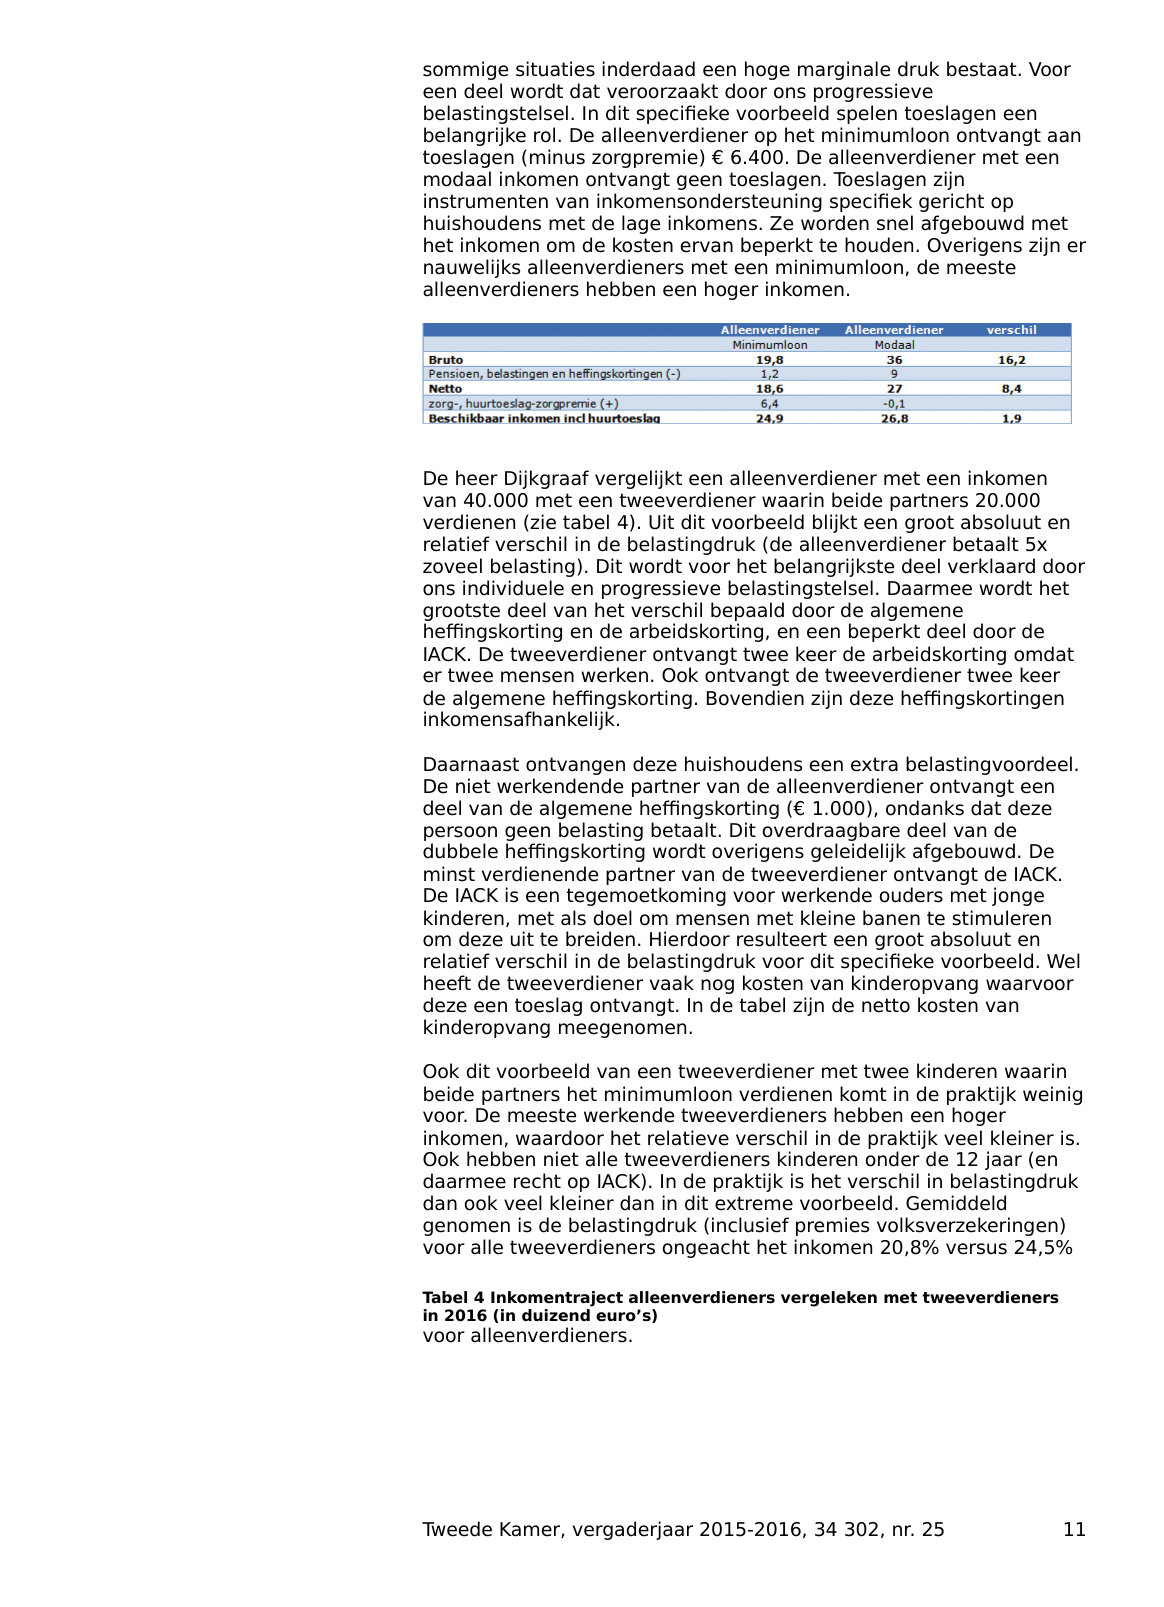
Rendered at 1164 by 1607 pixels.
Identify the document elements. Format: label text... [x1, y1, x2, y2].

text Tabel 4 Inkomentraject alleenverdieners vergeleken met tweeverdieners in 2016 (in duizend euro’s) [422, 1289, 1072, 1325]
text Daarnaast ontvangen deze huishoudens een extra belastingvoordeel. De niet werkendende partner van de alleenverdiener ontvangt een deel van de algemene heffingskorting (€ 1.000), ondanks dat deze persoon geen belasting betaalt. Dit overdraagbare deel van de dubbele heffingskorting wordt overigens geleidelijk afgebouwd. De minst verdienende partner van de tweeverdiener ontvangt de IACK. De IACK is een tegemoetkoming voor werkende ouders met jonge kinderen, met als doel om mensen met kleine banen te stimuleren om deze uit te breiden. Hierdoor resulteert een groot absoluut en relatief verschil in de belastingdruk voor dit specifieke voorbeeld. Wel heeft de tweeverdiener vaak nog kosten van kinderopvang waarvoor deze een toeslag ontvangt. In de tabel zijn de netto kosten van kinderopvang meegenomen. [422, 753, 1087, 1039]
text De heer Dijkgraaf vergelijkt een alleenverdiener met een inkomen van 40.000 met een tweeverdiener waarin beide partners 20.000 verdienen (zie tabel 4). Uit dit voorbeeld blijkt een groot absoluut en relatief verschil in de belastingdruk (de alleenverdiener betaalt 5x zoveel belasting). Dit wordt voor het belangrijkste deel verklaard door ons individuele en progressieve belastingstelsel. Daarmee wordt het grootste deel van het verschil bepaald door de algemene heffingskorting en de arbeidskorting, en een beperkt deel door de IACK. De tweeverdiener ontvangt twee keer de arbeidskorting omdat er twee mensen werken. Ook ontvangt de tweeverdiener twee keer de algemene heffingskorting. Bovendien zijn deze heffingskortingen inkomensafhankelijk. [422, 468, 1087, 731]
picture [422, 323, 1072, 424]
text Ook dit voorbeeld van een tweeverdiener met twee kinderen waarin beide partners het minimumloon verdienen komt in de praktijk weinig voor. De meeste werkende tweeverdieners hebben een hoger inkomen, waardoor het relatieve verschil in de praktijk veel kleiner is. Ook hebben niet alle tweeverdieners kinderen onder de 12 jaar (en daarmee recht op IACK). In de praktijk is het verschil in belastingdruk dan ook veel kleiner dan in dit extreme voorbeeld. Gemiddeld genomen is de belastingdruk (inclusief premies volksverzekeringen) voor alle tweeverdieners ongeacht het inkomen 20,8% versus 24,5% voor alleenverdieners. [422, 1061, 1087, 1347]
text sommige situaties inderdaad een hoge marginale druk bestaat. Voor een deel wordt dat veroorzaakt door ons progressieve belastingstelsel. In dit specifieke voorbeeld spelen toeslagen een belangrijke rol. De alleenverdiener op het minimumloon ontvangt aan toeslagen (minus zorgpremie) € 6.400. De alleenverdiener met een modaal inkomen ontvangt geen toeslagen. Toeslagen zijn instrumenten van inkomensondersteuning specifiek gericht op huishoudens met de lage inkomens. Ze worden snel afgebouwd met het inkomen om de kosten ervan beperkt te houden. Overigens zijn er nauwelijks alleenverdieners met een minimumloon, de meeste alleenverdieners hebben een hoger inkomen. [422, 59, 1087, 301]
